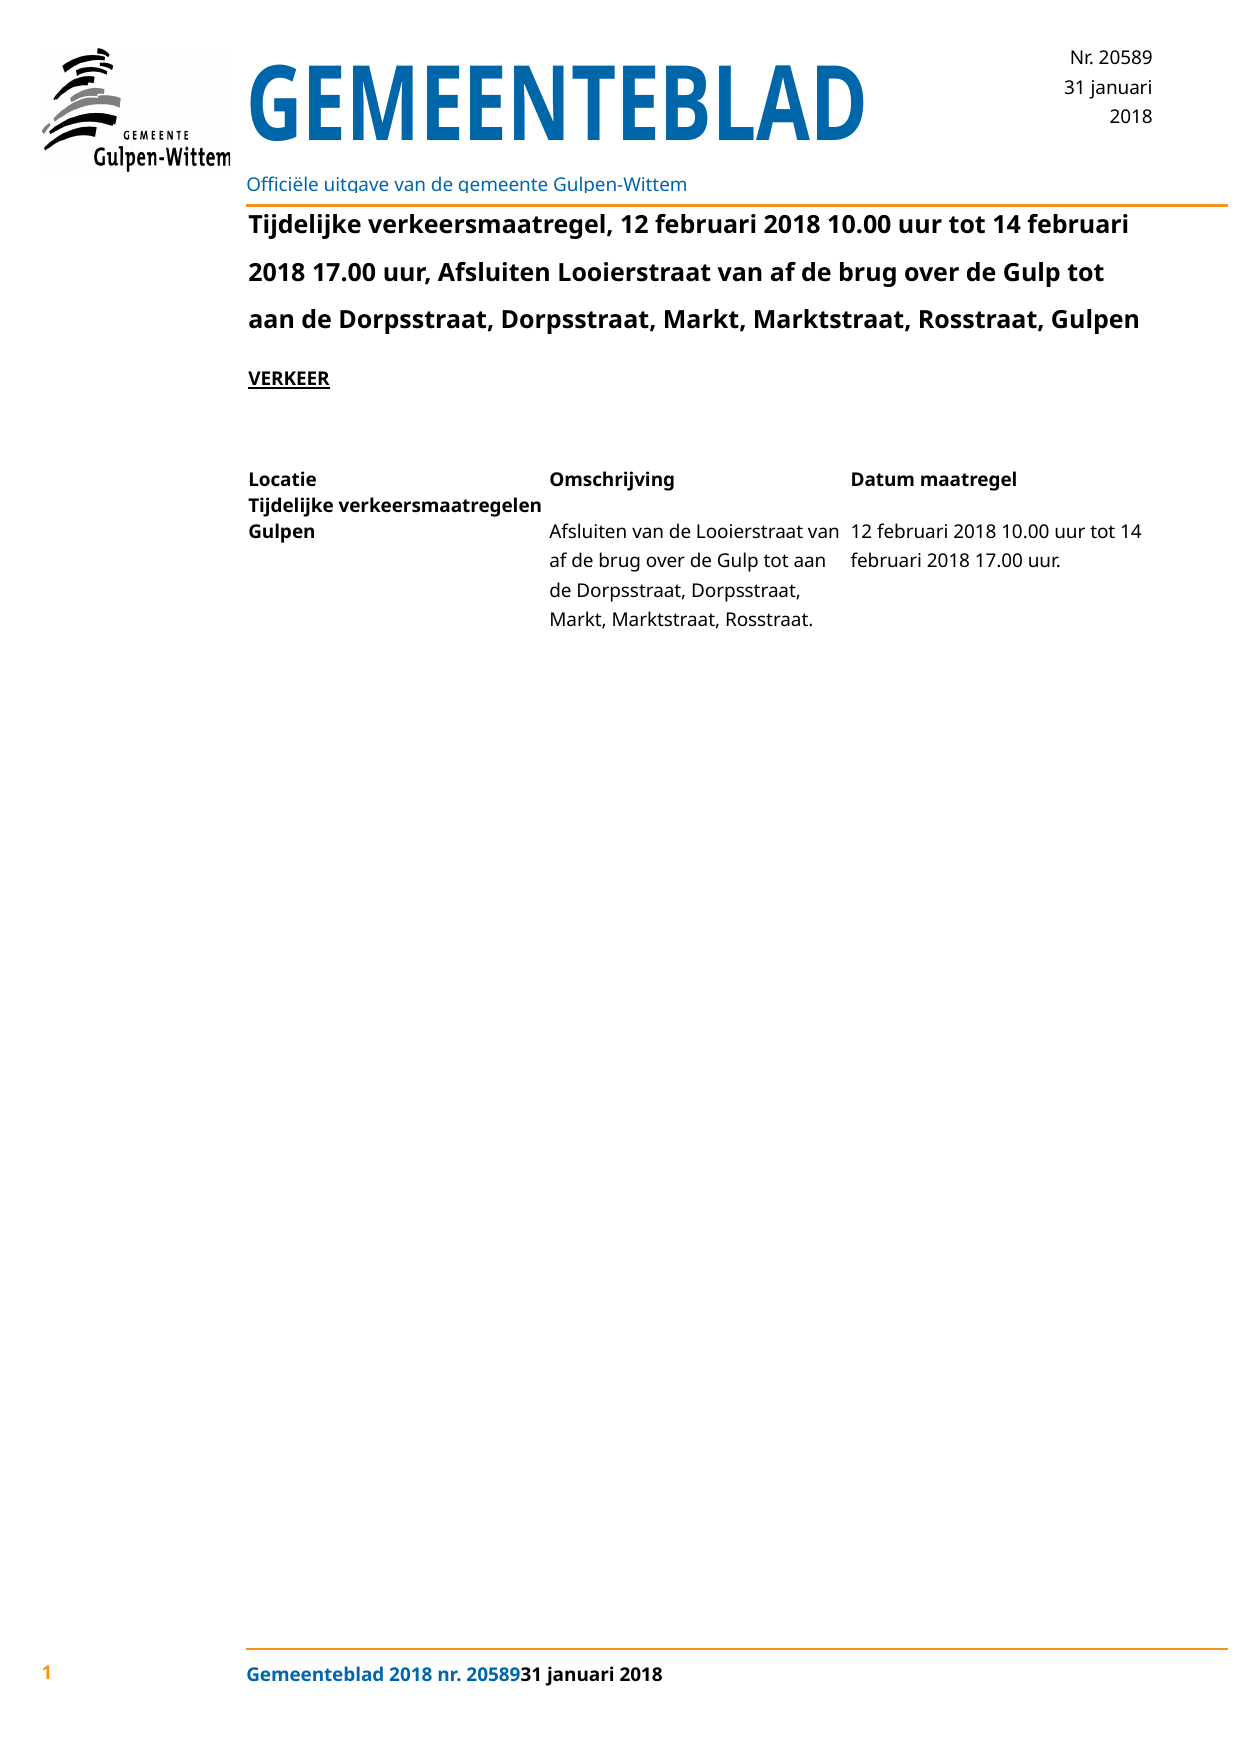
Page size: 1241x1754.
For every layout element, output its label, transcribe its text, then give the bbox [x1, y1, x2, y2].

table_cell Tijdelijke verkeersmaatregelen [248, 492, 549, 518]
table_cell 12 februari 2018 10.00 uur tot 14 februari 2018 17.00 uur. [850, 518, 1152, 632]
text Tijdelijke verkeersmaatregel, 12 februari 2018 10.00 uur tot 14 februari 2018 17.00 uur, Afsluiten Looierstraat van af de brug over de Gulp tot aan de Dorpsstraat, Dorpsstraat, Markt, Marktstraat, Rosstraat, Gulpen [248, 207, 1152, 336]
text VERKEER [248, 366, 1152, 391]
table_header Omschrijving [549, 466, 850, 492]
table_cell [549, 492, 850, 518]
table_header Locatie [248, 466, 549, 492]
table_cell Gulpen [248, 518, 549, 632]
picture [41, 47, 231, 172]
table_header Datum maatregel [850, 466, 1152, 492]
table_cell Afsluiten van de Looierstraat van af de brug over de Gulp tot aan de Dorpsstraat, Dorpsstraat, Markt, Marktstraat, Rosstraat. [549, 518, 850, 632]
table_cell [850, 492, 1152, 518]
